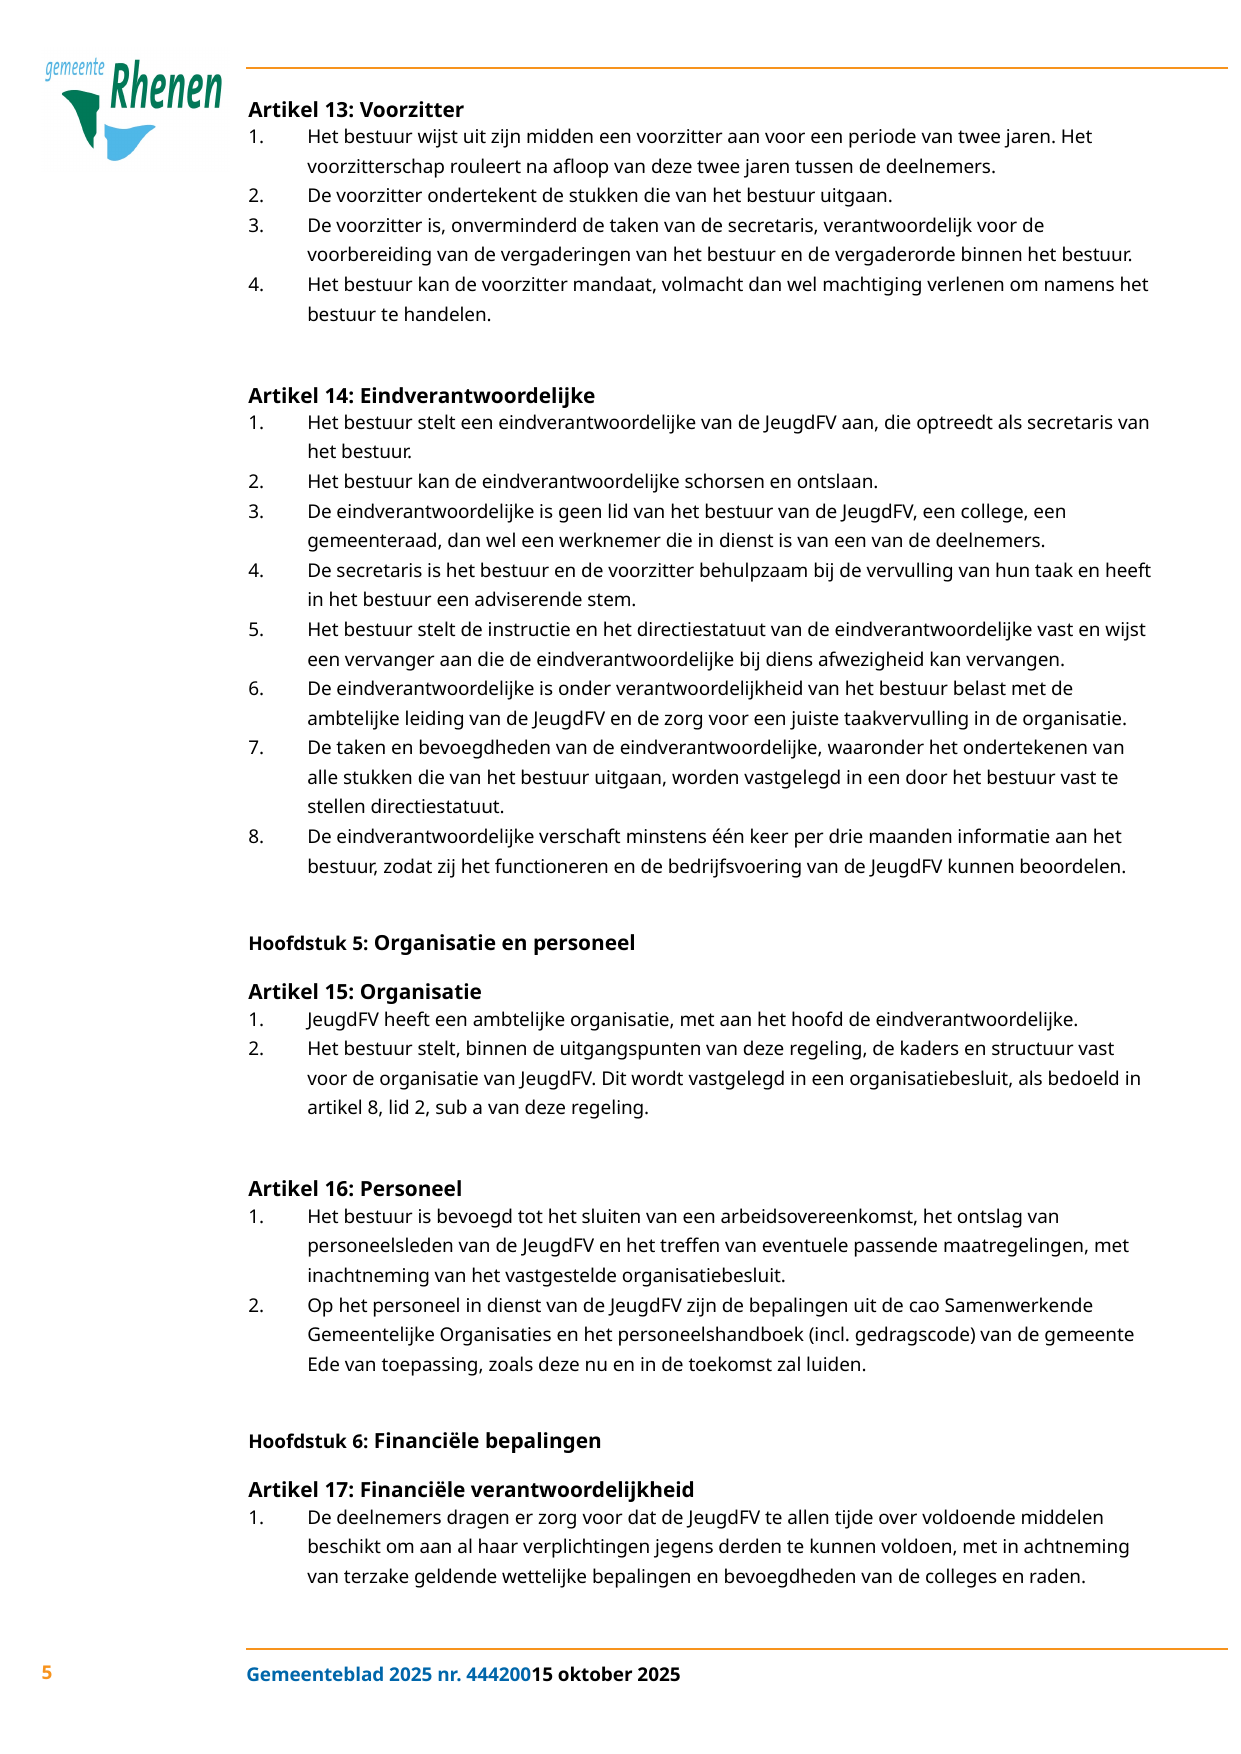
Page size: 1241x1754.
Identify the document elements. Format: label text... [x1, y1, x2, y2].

list Het bestuur is bevoegd tot het sluiten van een arbeidsovereenkomst, het ontslag van personeelsleden van de JeugdFV en het treffen van eventuele passende maatregelingen, met inachtneming van het vastgestelde organisatiebesluit. [248, 1203, 1152, 1288]
list Het bestuur wijst uit zijn midden een voorzitter aan voor een periode van twee jaren. Het voorzitterschap rouleert na afloop van deze twee jaren tussen de deelnemers. [248, 123, 1152, 178]
list Het bestuur kan de voorzitter mandaat, volmacht dan wel machtiging verlenen om namens het bestuur te handelen. [248, 271, 1152, 326]
text Artikel 17: Financiële verantwoordelijkheid [248, 1475, 1152, 1504]
list De eindverantwoordelijke is onder verantwoordelijkheid van het bestuur belast met de ambtelijke leiding van de JeugdFV en de zorg voor een juiste taakvervulling in de organisatie. [248, 675, 1152, 731]
list Het bestuur stelt de instructie en het directiestatuut van de eindverantwoordelijke vast en wijst een vervanger aan die de eindverantwoordelijke bij diens afwezigheid kan vervangen. [248, 616, 1152, 672]
list De voorzitter is, onverminderd de taken van de secretaris, verantwoordelijk voor de voorbereiding van de vergaderingen van het bestuur en de vergaderorde binnen het bestuur. [248, 212, 1152, 267]
list De taken en bevoegdheden van de eindverantwoordelijke, waaronder het ondertekenen van alle stukken die van het bestuur uitgaan, worden vastgelegd in een door het bestuur vast te stellen directiestatuut. [248, 734, 1152, 819]
list Het bestuur stelt, binnen de uitgangspunten van deze regeling, de kaders en structuur vast voor de organisatie van JeugdFV. Dit wordt vastgelegd in een organisatiebesluit, als bedoeld in artikel 8, lid 2, sub a van deze regeling. [248, 1035, 1152, 1120]
list JeugdFV heeft een ambtelijke organisatie, met aan het hoofd de eindverantwoordelijke. [248, 1006, 1152, 1032]
text Hoofdstuk 5: Organisatie en personeel [248, 928, 1152, 957]
text Hoofdstuk 6: Financiële bepalingen [248, 1426, 1152, 1454]
list De secretaris is het bestuur en de voorzitter behulpzaam bij de vervulling van hun taak en heeft in het bestuur een adviserende stem. [248, 557, 1152, 612]
list De voorzitter ondertekent de stukken die van het bestuur uitgaan. [248, 182, 1152, 208]
text Artikel 13: Voorzitter [248, 95, 1152, 123]
picture [41, 47, 231, 172]
list De eindverantwoordelijke is geen lid van het bestuur van de JeugdFV, een college, een gemeenteraad, dan wel een werknemer die in dienst is van een van de deelnemers. [248, 498, 1152, 553]
list Op het personeel in dienst van de JeugdFV zijn de bepalingen uit de cao Samenwerkende Gemeentelijke Organisaties en het personeelshandboek (incl. gedragscode) van de gemeente Ede van toepassing, zoals deze nu en in de toekomst zal luiden. [248, 1292, 1152, 1377]
text Artikel 16: Personeel [248, 1174, 1152, 1203]
text Artikel 15: Organisatie [248, 977, 1152, 1006]
list De deelnemers dragen er zorg voor dat de JeugdFV te allen tijde over voldoende middelen beschikt om aan al haar verplichtingen jegens derden te kunnen voldoen, met in achtneming van terzake geldende wettelijke bepalingen en bevoegdheden van de colleges en raden. [248, 1504, 1152, 1589]
list De eindverantwoordelijke verschaft minstens één keer per drie maanden informatie aan het bestuur, zodat zij het functioneren en de bedrijfsvoering van de JeugdFV kunnen beoordelen. [248, 823, 1152, 879]
list Het bestuur stelt een eindverantwoordelijke van de JeugdFV aan, die optreedt als secretaris van het bestuur. [248, 409, 1152, 464]
text Artikel 14: Eindverantwoordelijke [248, 381, 1152, 409]
list Het bestuur kan de eindverantwoordelijke schorsen en ontslaan. [248, 468, 1152, 494]
